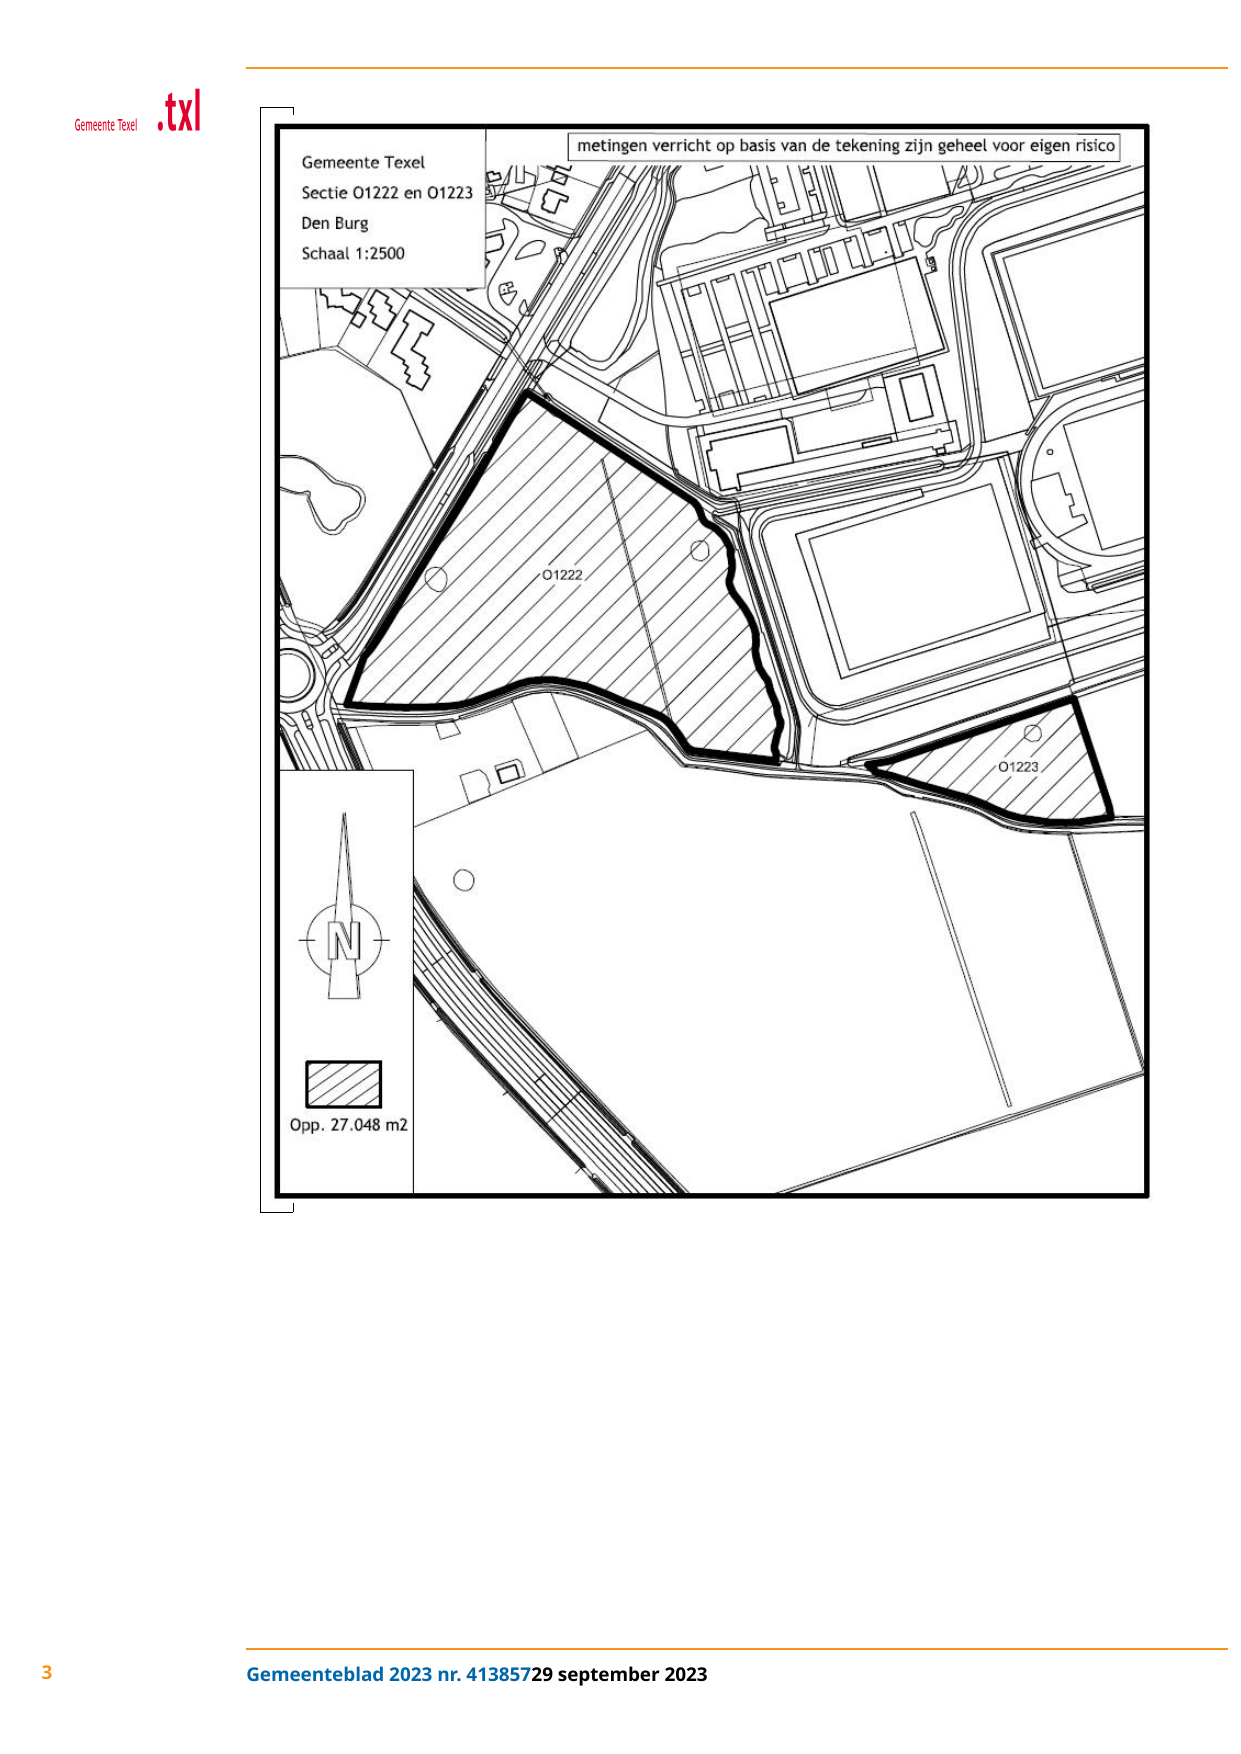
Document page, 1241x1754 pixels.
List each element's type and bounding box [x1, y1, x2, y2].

picture [268, 115, 1154, 1203]
picture [41, 47, 231, 172]
